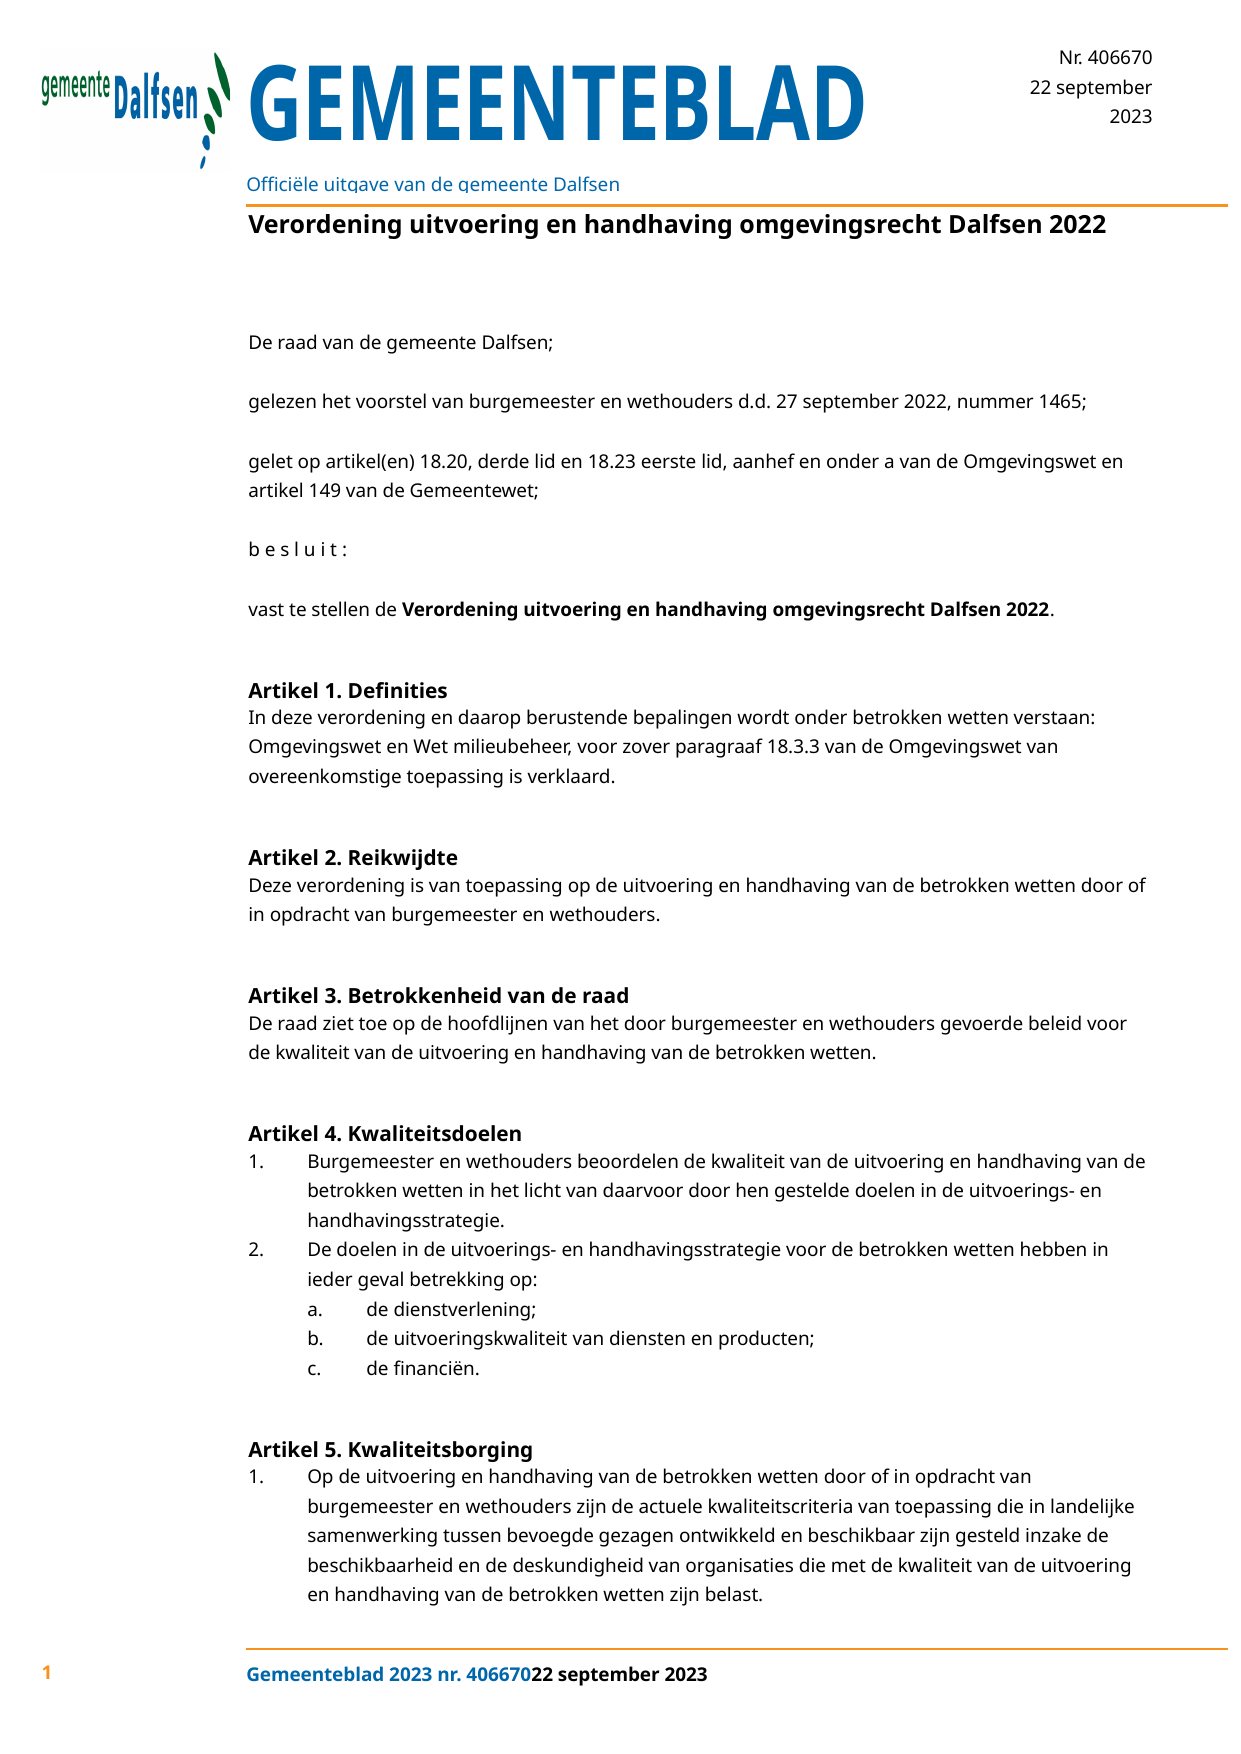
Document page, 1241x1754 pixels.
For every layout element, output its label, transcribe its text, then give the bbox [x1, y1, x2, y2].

text In deze verordening en daarop berustende bepalingen wordt onder betrokken wetten verstaan: Omgevingswet en Wet milieubeheer, voor zover paragraaf 18.3.3 van de Omgevingswet van overeenkomstige toepassing is verklaard. [248, 704, 1152, 789]
text gelezen het voorstel van burgemeester en wethouders d.d. 27 september 2022, nummer 1465; [248, 389, 1152, 414]
list de uitvoeringskwaliteit van diensten en producten; [307, 1325, 1152, 1351]
text gelet op artikel(en) 18.20, derde lid en 18.23 eerste lid, aanhef en onder a van de Omgevingswet en artikel 149 van de Gemeentewet; [248, 448, 1152, 503]
text Artikel 5. Kwaliteitsborging [248, 1435, 1152, 1463]
list Op de uitvoering en handhaving van de betrokken wetten door of in opdracht van burgemeester en wethouders zijn de actuele kwaliteitscriteria van toepassing die in landelijke samenwerking tussen bevoegde gezagen ontwikkeld en beschikbaar zijn gesteld inzake de beschikbaarheid en de deskundigheid van organisaties die met de kwaliteit van de uitvoering en handhaving van de betrokken wetten zijn belast. [248, 1463, 1152, 1607]
text Verordening uitvoering en handhaving omgevingsrecht Dalfsen 2022 [248, 207, 1152, 241]
text b e s l u i t : [248, 537, 1152, 562]
list De doelen in de uitvoerings- en handhavingsstrategie voor de betrokken wetten hebben in ieder geval betrekking op: [248, 1237, 1152, 1292]
picture [41, 47, 231, 172]
list Burgemeester en wethouders beoordelen de kwaliteit van de uitvoering en handhaving van de betrokken wetten in het licht van daarvoor door hen gestelde doelen in de uitvoerings- en handhavingsstrategie. [248, 1148, 1152, 1233]
text Artikel 4. Kwaliteitsdoelen [248, 1119, 1152, 1148]
list de dienstverlening; [307, 1296, 1152, 1321]
text vast te stellen de Verordening uitvoering en handhaving omgevingsrecht Dalfsen 2022. [248, 596, 1152, 621]
text Artikel 3. Betrokkenheid van de raad [248, 981, 1152, 1010]
text Artikel 2. Reikwijdte [248, 843, 1152, 872]
text Deze verordening is van toepassing op de uitvoering en handhaving van de betrokken wetten door of in opdracht van burgemeester en wethouders. [248, 872, 1152, 927]
list de financiën. [307, 1355, 1152, 1381]
text Artikel 1. Definities [248, 676, 1152, 704]
text De raad ziet toe op de hoofdlijnen van het door burgemeester en wethouders gevoerde beleid voor de kwaliteit van de uitvoering en handhaving van de betrokken wetten. [248, 1010, 1152, 1065]
text De raad van de gemeente Dalfsen; [248, 329, 1152, 355]
